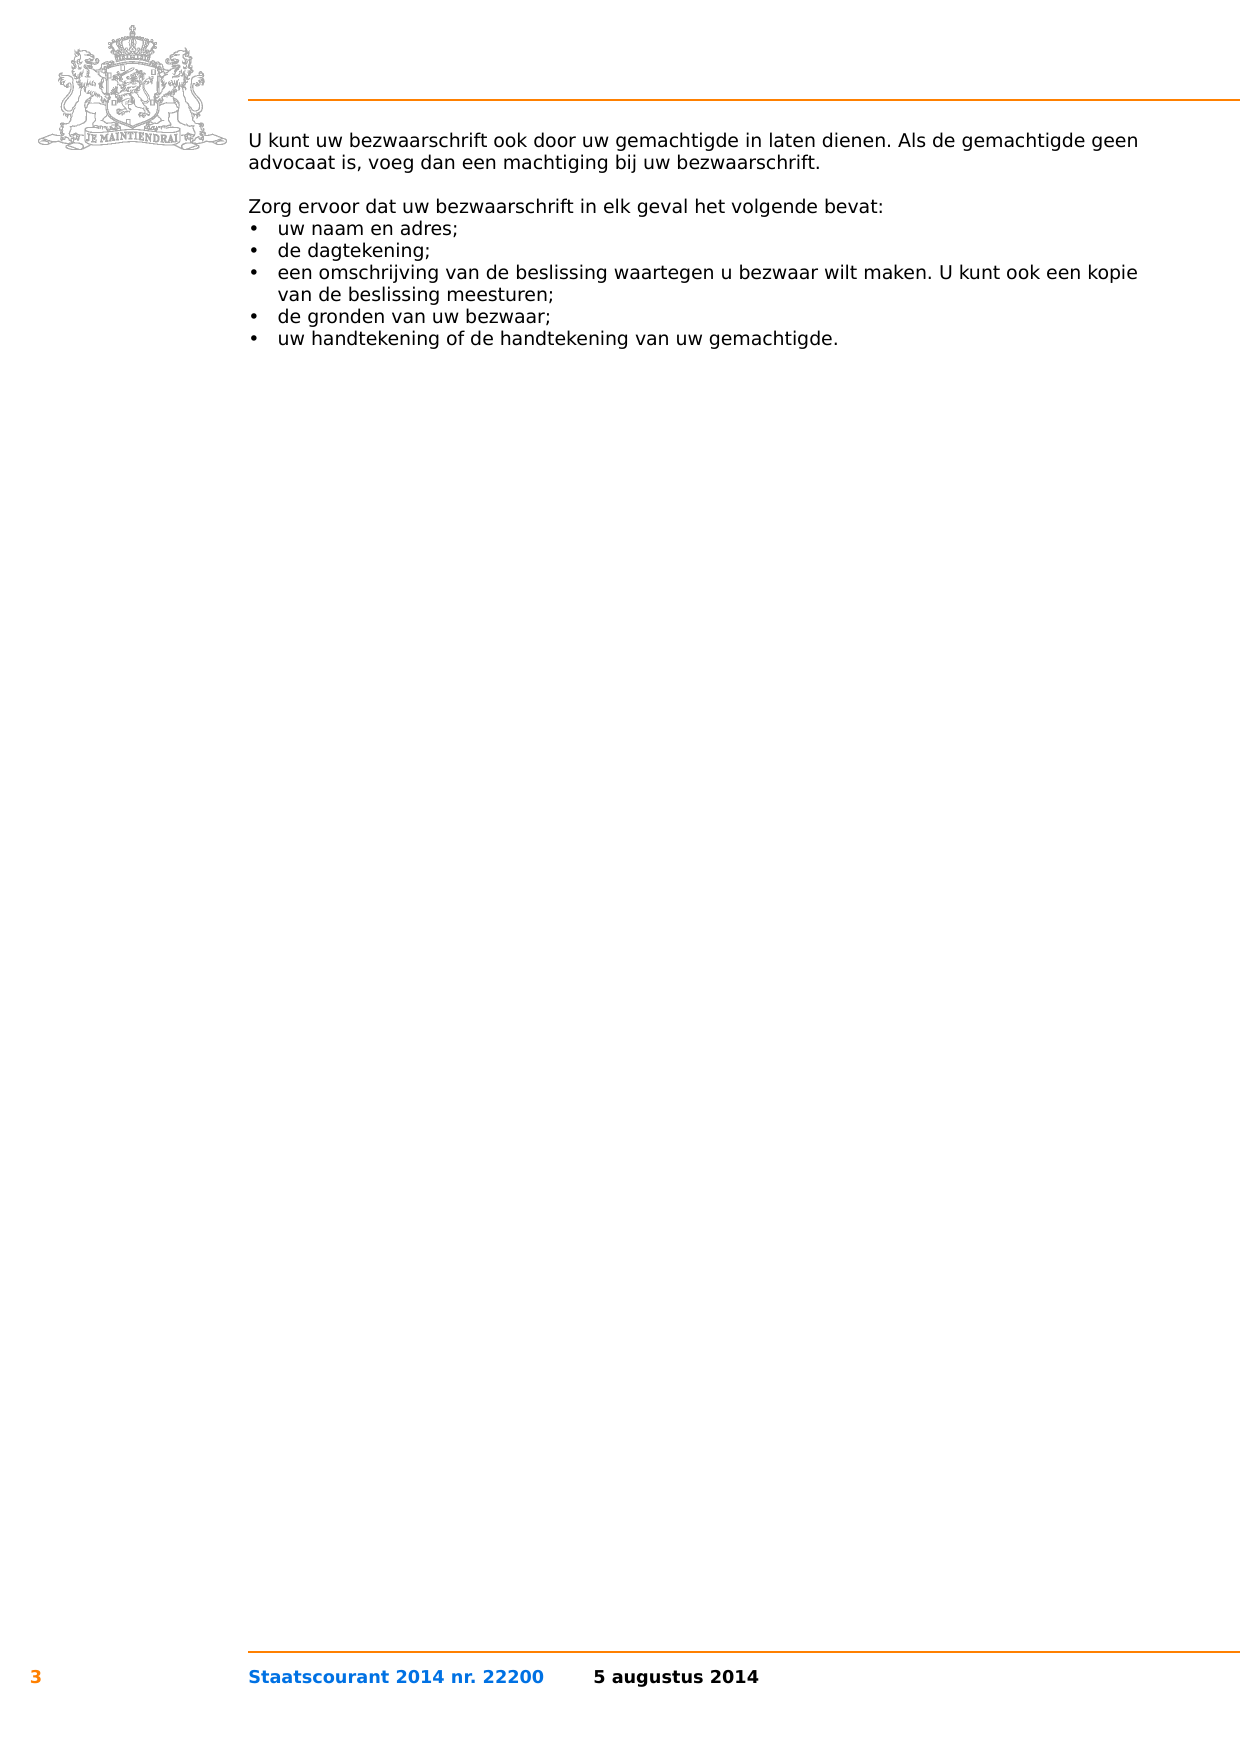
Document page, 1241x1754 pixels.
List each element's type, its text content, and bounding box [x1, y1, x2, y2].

text • uw naam en adres; [248, 218, 1163, 240]
picture [38, 25, 227, 150]
text • uw handtekening of de handtekening van uw gemachtigde. [248, 328, 1163, 349]
text U kunt uw bezwaarschrift ook door uw gemachtigde in laten dienen. Als de gemachtigde geen advocaat is, voeg dan een machtiging bij uw bezwaarschrift. [248, 130, 1163, 174]
text • de gronden van uw bezwaar; [248, 306, 1163, 328]
text Zorg ervoor dat uw bezwaarschrift in elk geval het volgende bevat: [248, 196, 1163, 218]
text • de dagtekening; [248, 240, 1163, 262]
text • een omschrijving van de beslissing waartegen u bezwaar wilt maken. U kunt ook een kopie van de beslissing meesturen; [248, 262, 1163, 306]
